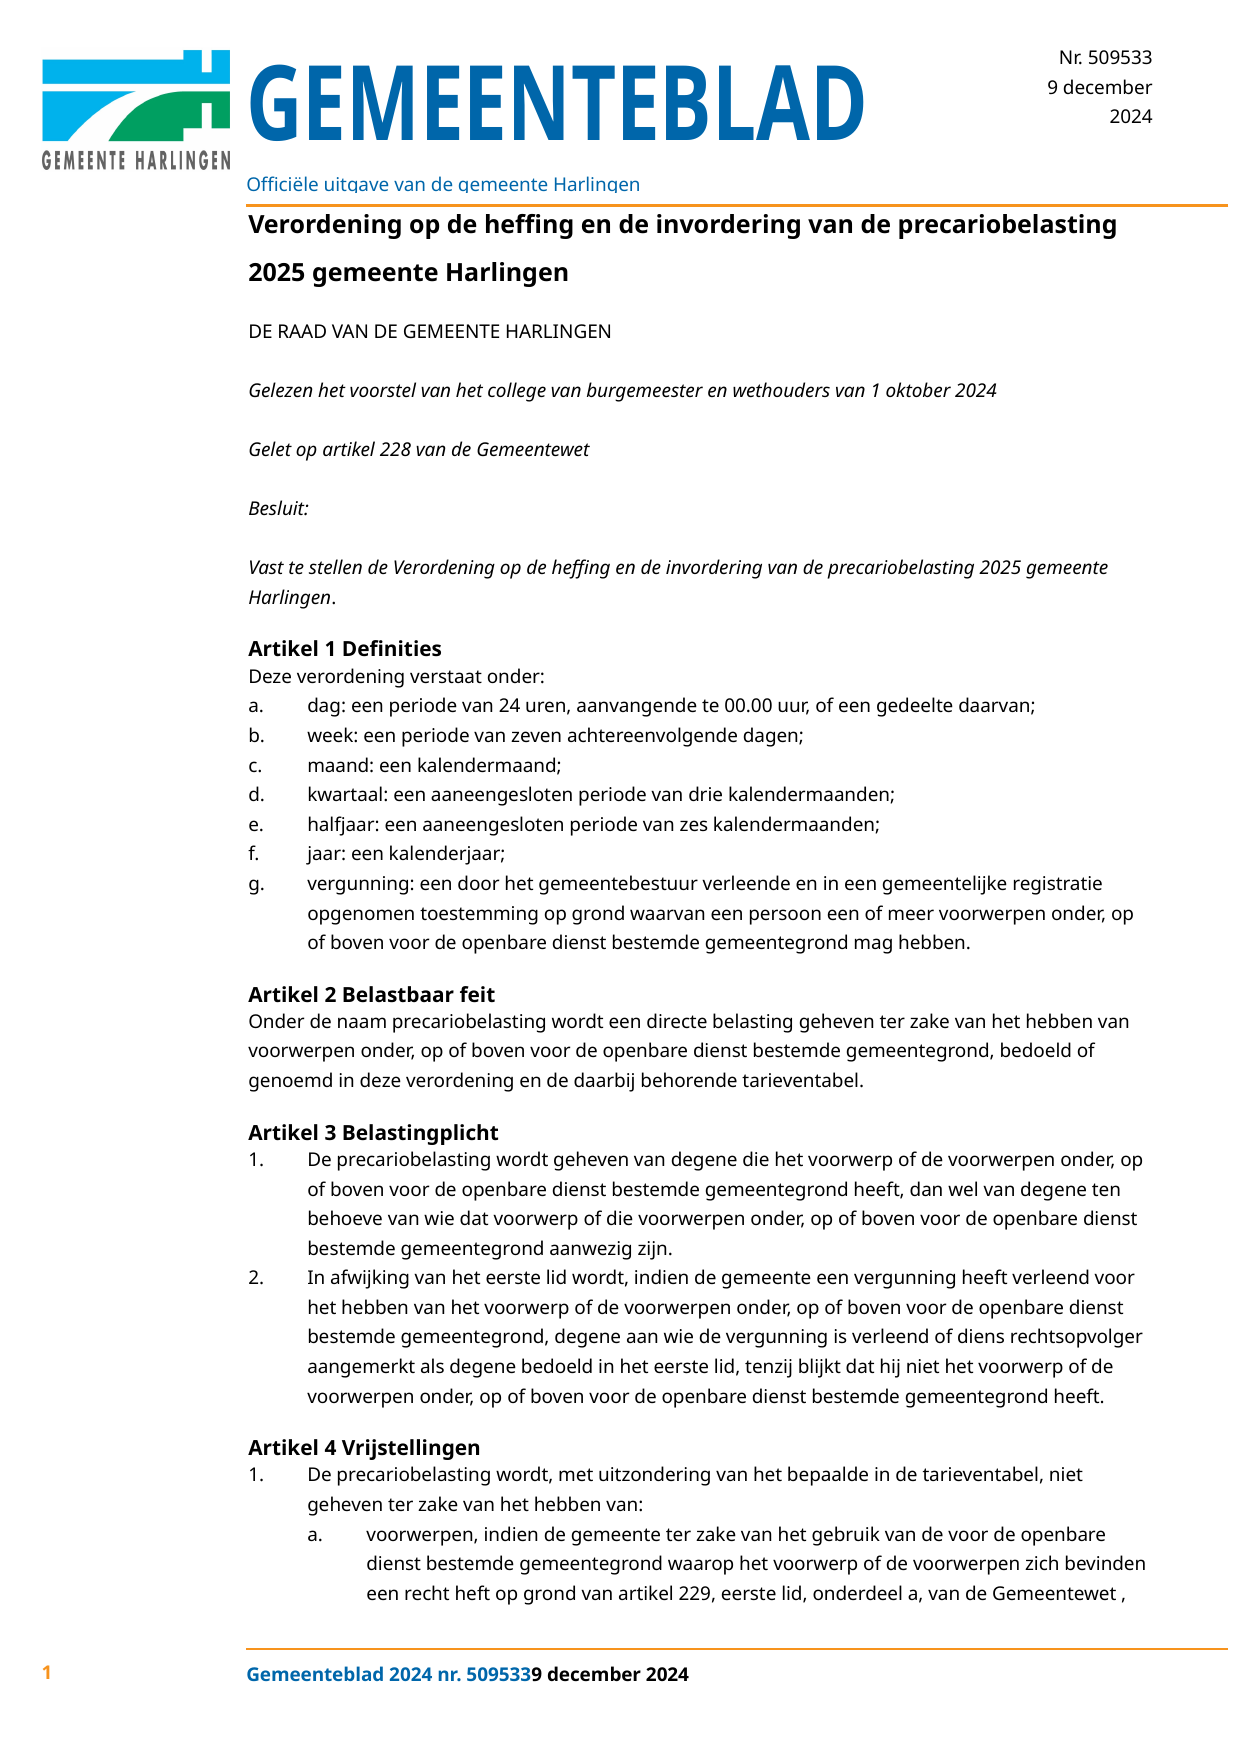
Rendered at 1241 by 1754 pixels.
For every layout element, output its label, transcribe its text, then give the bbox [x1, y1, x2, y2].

text Artikel 4 Vrijstellingen [248, 1433, 1152, 1462]
text Artikel 1 Definities [248, 634, 1152, 663]
text Gelet op artikel 228 van de Gemeentewet [248, 436, 1152, 462]
text Besluit: [248, 495, 1152, 521]
list In afwijking van het eerste lid wordt, indien de gemeente een vergunning heeft verleend voor het hebben van het voorwerp of de voorwerpen onder, op of boven voor de openbare dienst bestemde gemeentegrond, degene aan wie de vergunning is verleend of diens rechtsopvolger aangemerkt als degene bedoeld in het eerste lid, tenzij blijkt dat hij niet het voorwerp of de voorwerpen onder, op of boven voor de openbare dienst bestemde gemeentegrond heeft. [248, 1264, 1152, 1408]
text DE RAAD VAN DE GEMEENTE HARLINGEN [248, 318, 1152, 344]
text Onder de naam precariobelasting wordt een directe belasting geheven ter zake van het hebben van voorwerpen onder, op of boven voor de openbare dienst bestemde gemeentegrond, bedoeld of genoemd in deze verordening en de daarbij behorende tarieventabel. [248, 1008, 1152, 1093]
list jaar: een kalenderjaar; [248, 841, 1152, 866]
text Artikel 3 Belastingplicht [248, 1118, 1152, 1146]
list De precariobelasting wordt geheven van degene die het voorwerp of de voorwerpen onder, op of boven voor de openbare dienst bestemde gemeentegrond heeft, dan wel van degene ten behoeve van wie dat voorwerp of die voorwerpen onder, op of boven voor de openbare dienst bestemde gemeentegrond aanwezig zijn. [248, 1146, 1152, 1261]
text Artikel 2 Belastbaar feit [248, 980, 1152, 1008]
text Gelezen het voorstel van het college van burgemeester en wethouders van 1 oktober 2024 [248, 377, 1152, 403]
list dag: een periode van 24 uren, aanvangende te 00.00 uur, of een gedeelte daarvan; [248, 693, 1152, 718]
list vergunning: een door het gemeentebestuur verleende en in een gemeentelijke registratie opgenomen toestemming op grond waarvan een persoon een of meer voorwerpen onder, op of boven voor de openbare dienst bestemde gemeentegrond mag hebben. [248, 870, 1152, 955]
list kwartaal: een aaneengesloten periode van drie kalendermaanden; [248, 781, 1152, 807]
list maand: een kalendermaand; [248, 752, 1152, 777]
picture [41, 47, 231, 172]
text Vast te stellen de Verordening op de heffing en de invordering van de precariobelasting 2025 gemeente Harlingen. [248, 554, 1152, 610]
text Deze verordening verstaat onder: [248, 663, 1152, 689]
list week: een periode van zeven achtereenvolgende dagen; [248, 722, 1152, 748]
list halfjaar: een aaneengesloten periode van zes kalendermaanden; [248, 811, 1152, 837]
list De precariobelasting wordt, met uitzondering van het bepaalde in de tarieventabel, niet geheven ter zake van het hebben van: [248, 1462, 1152, 1517]
list voorwerpen, indien de gemeente ter zake van het gebruik van de voor de openbare dienst bestemde gemeentegrond waarop het voorwerp of de voorwerpen zich bevinden een recht heft op grond van artikel 229, eerste lid, onderdeel a, van de Gemeentewet , [307, 1521, 1152, 1606]
text Verordening op de heffing en de invordering van de precariobelasting 2025 gemeente Harlingen [248, 207, 1152, 288]
